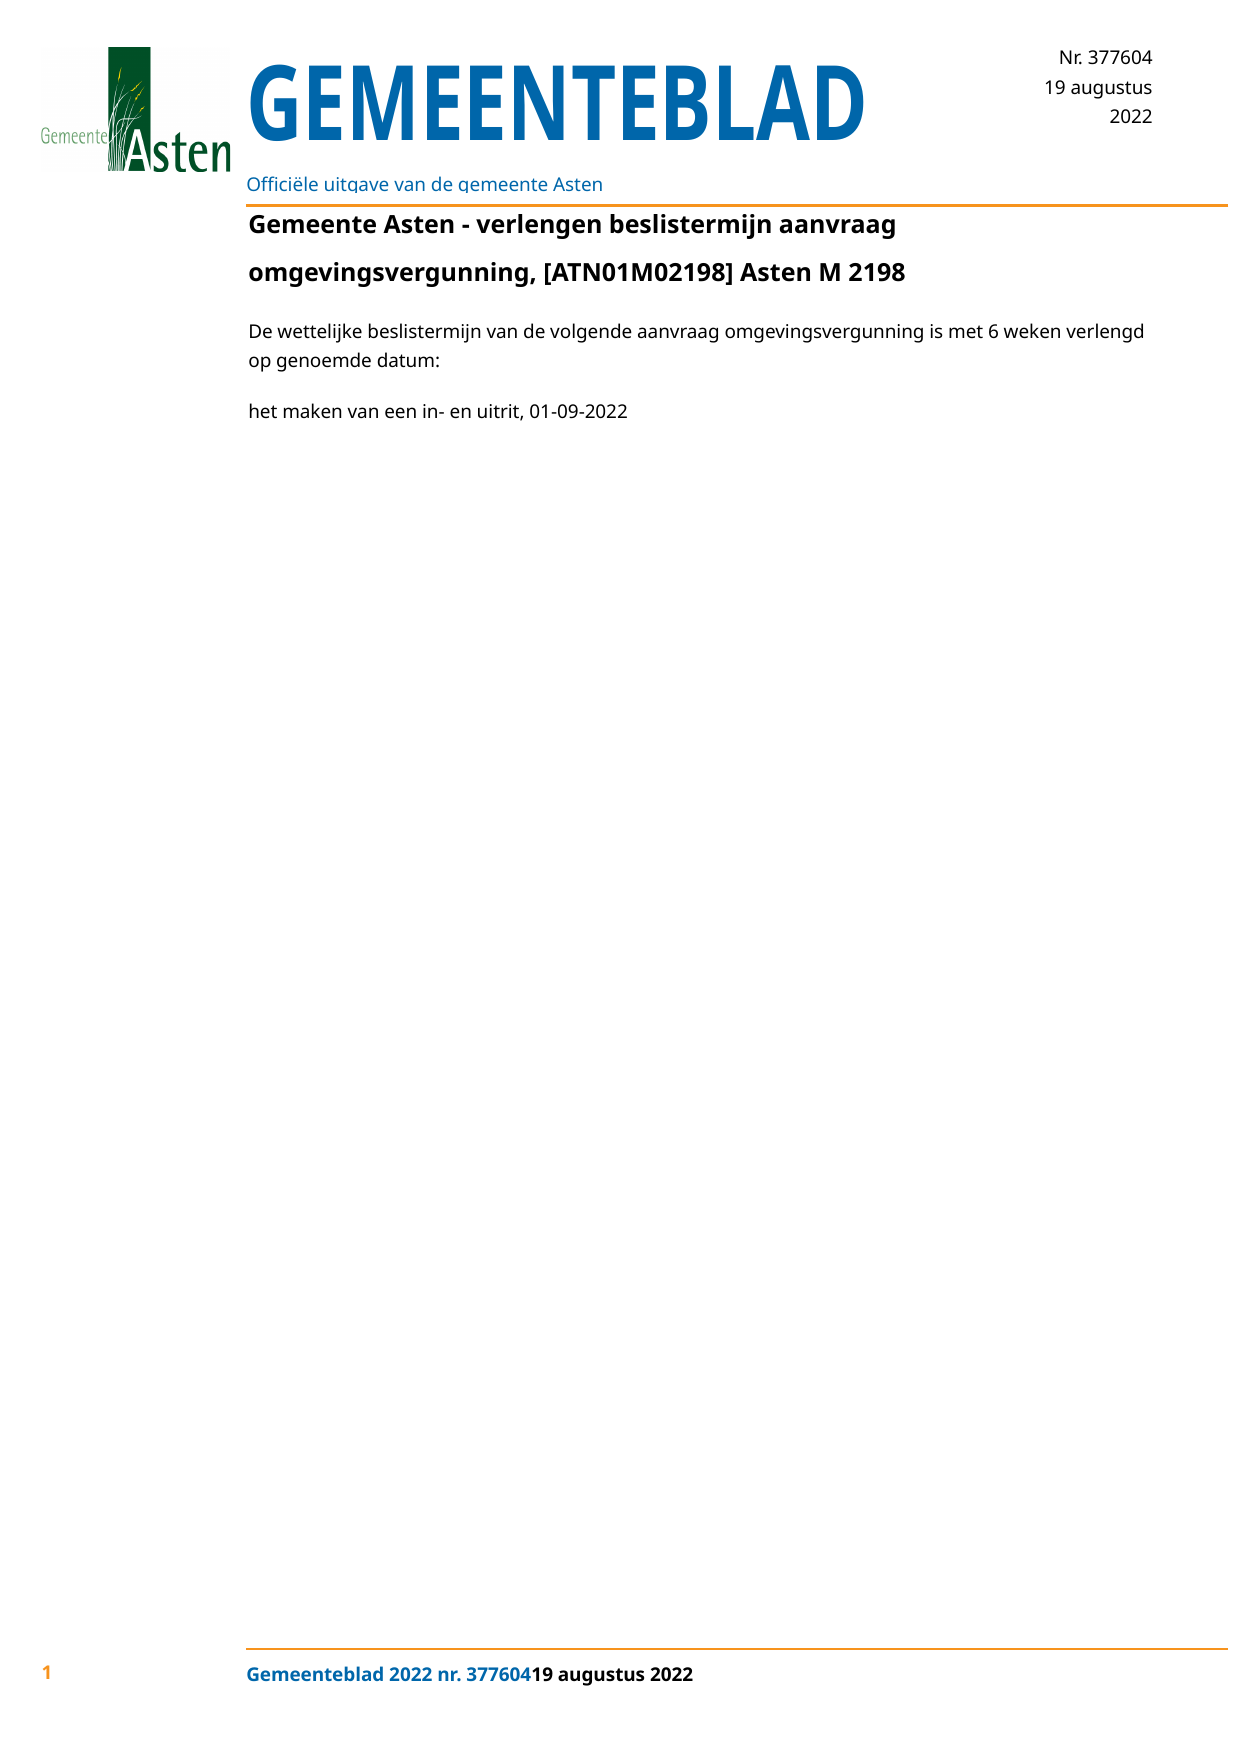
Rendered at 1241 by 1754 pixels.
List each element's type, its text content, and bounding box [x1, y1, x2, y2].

text Gemeente Asten - verlengen beslistermijn aanvraag omgevingsvergunning, [ATN01M02198] Asten M 2198 [248, 207, 1152, 288]
text het maken van een in- en uitrit, 01-09-2022 [248, 398, 1152, 424]
text De wettelijke beslistermijn van de volgende aanvraag omgevingsvergunning is met 6 weken verlengd op genoemde datum: [248, 318, 1152, 373]
picture [41, 47, 231, 172]
